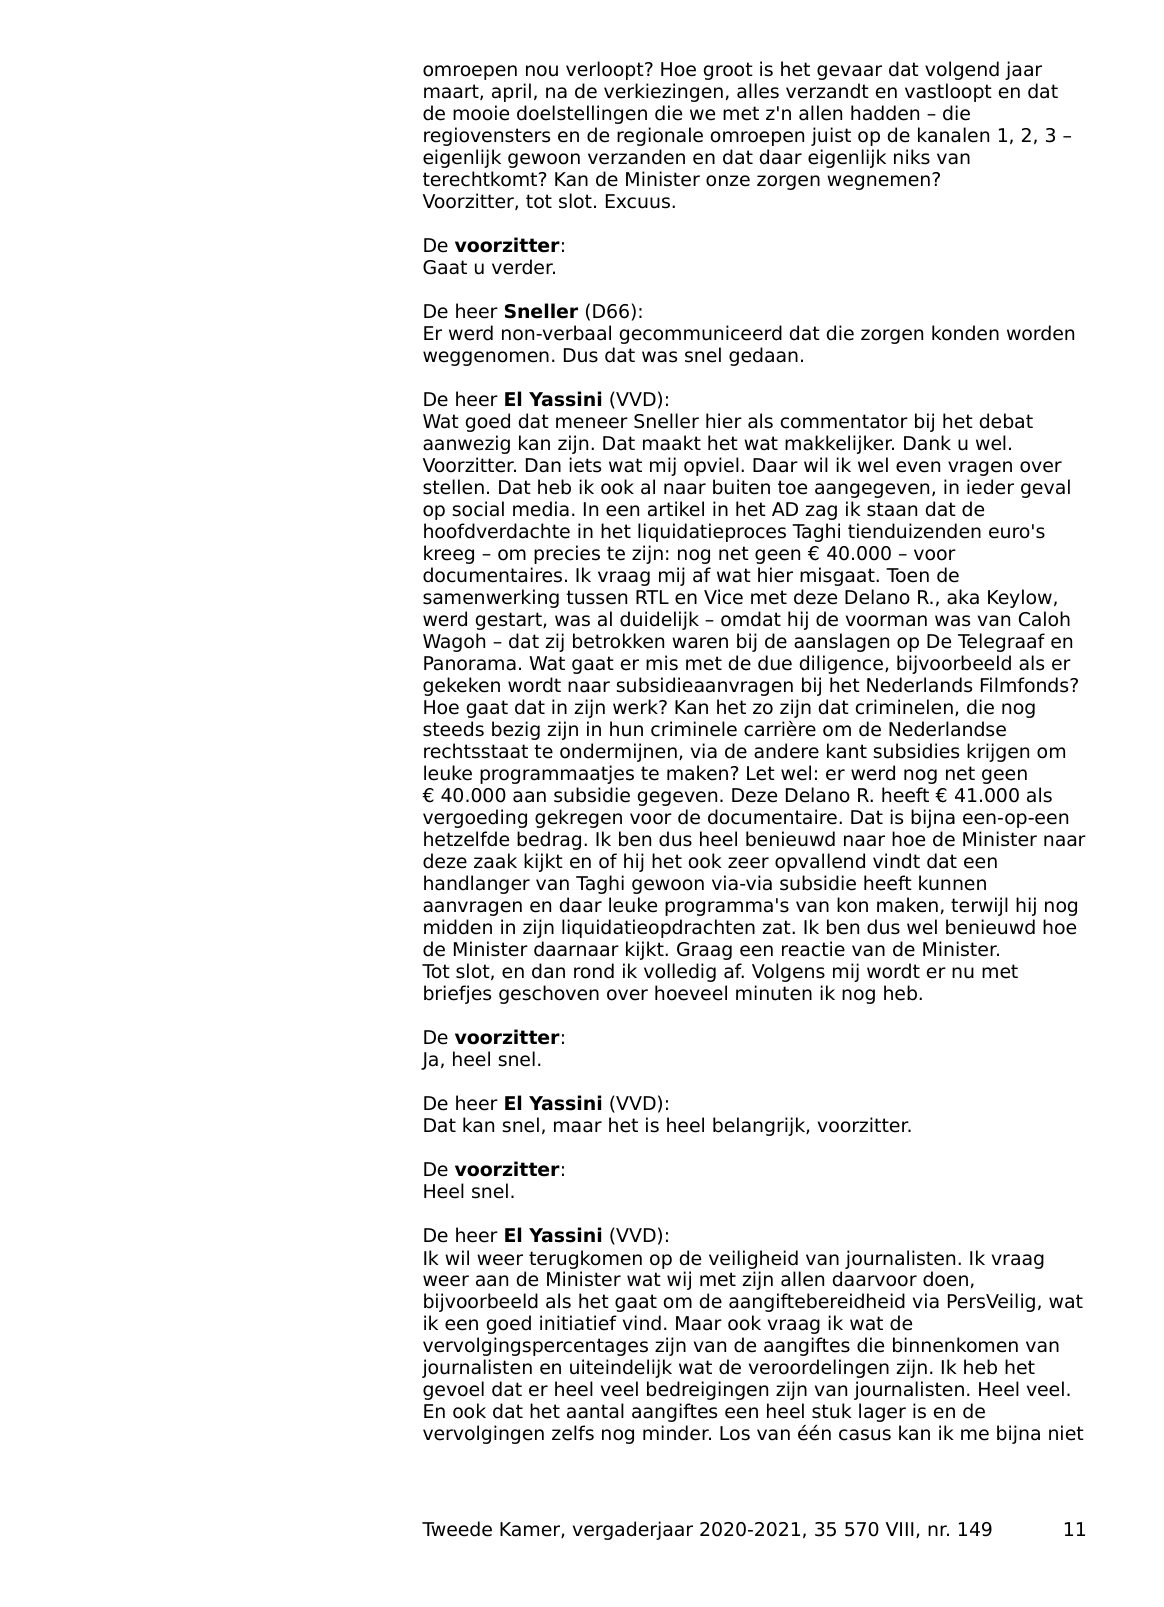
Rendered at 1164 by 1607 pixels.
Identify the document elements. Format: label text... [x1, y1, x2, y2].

text Wat goed dat meneer Sneller hier als commentator bij het debat aanwezig kan zijn. Dat maakt het wat makkelijker. Dank u wel. [422, 411, 1087, 455]
text De voorzitter: [422, 235, 1087, 257]
text De heer El Yassini (VVD): [422, 1225, 1087, 1247]
text Ik wil weer terugkomen op de veiligheid van journalisten. Ik vraag weer aan de Minister wat wij met zijn allen daarvoor doen, bijvoorbeeld als het gaat om de aangiftebereidheid via PersVeilig, wat ik een goed initiatief vind. Maar ook vraag ik wat de vervolgingspercentages zijn van de aangiftes die binnenkomen van journalisten en uiteindelijk wat de veroordelingen zijn. Ik heb het gevoel dat er heel veel bedreigingen zijn van journalisten. Heel veel. En ook dat het aantal aangiftes een heel stuk lager is en de vervolgingen zelfs nog minder. Los van één casus kan ik me bijna niet [422, 1247, 1087, 1445]
text De voorzitter: [422, 1027, 1087, 1049]
text Gaat u verder. [422, 257, 1087, 279]
text Dat kan snel, maar het is heel belangrijk, voorzitter. [422, 1115, 1087, 1137]
text Heel snel. [422, 1181, 1087, 1203]
text De voorzitter: [422, 1159, 1087, 1181]
text omroepen nou verloopt? Hoe groot is het gevaar dat volgend jaar maart, april, na de verkiezingen, alles verzandt en vastloopt en dat de mooie doelstellingen die we met z'n allen hadden – die regiovensters en de regionale omroepen juist op de kanalen 1, 2, 3 – eigenlijk gewoon verzanden en dat daar eigenlijk niks van terechtkomt? Kan de Minister onze zorgen wegnemen? [422, 59, 1087, 191]
text Voorzitter, tot slot. Excuus. [422, 191, 1087, 213]
text Voorzitter. Dan iets wat mij opviel. Daar wil ik wel even vragen over stellen. Dat heb ik ook al naar buiten toe aangegeven, in ieder geval op social media. In een artikel in het AD zag ik staan dat de hoofdverdachte in het liquidatieproces Taghi tienduizenden euro's kreeg – om precies te zijn: nog net geen € 40.000 – voor documentaires. Ik vraag mij af wat hier misgaat. Toen de samenwerking tussen RTL en Vice met deze Delano R., aka Keylow, werd gestart, was al duidelijk – omdat hij de voorman was van Caloh Wagoh – dat zij betrokken waren bij de aanslagen op De Telegraaf en Panorama. Wat gaat er mis met de due diligence, bijvoorbeeld als er gekeken wordt naar subsidieaanvragen bij het Nederlands Filmfonds? Hoe gaat dat in zijn werk? Kan het zo zijn dat criminelen, die nog steeds bezig zijn in hun criminele carrière om de Nederlandse rechtsstaat te ondermijnen, via de andere kant subsidies krijgen om leuke programmaatjes te maken? Let wel: er werd nog net geen € 40.000 aan subsidie gegeven. Deze Delano R. heeft € 41.000 als vergoeding gekregen voor de documentaire. Dat is bijna een-op-een hetzelfde bedrag. Ik ben dus heel benieuwd naar hoe de Minister naar deze zaak kijkt en of hij het ook zeer opvallend vindt dat een handlanger van Taghi gewoon via-via subsidie heeft kunnen aanvragen en daar leuke programma's van kon maken, terwijl hij nog midden in zijn liquidatieopdrachten zat. Ik ben dus wel benieuwd hoe de Minister daarnaar kijkt. Graag een reactie van de Minister. [422, 455, 1087, 961]
text Ja, heel snel. [422, 1049, 1087, 1071]
text Tot slot, en dan rond ik volledig af. Volgens mij wordt er nu met briefjes geschoven over hoeveel minuten ik nog heb. [422, 961, 1087, 1005]
text Er werd non-verbaal gecommuniceerd dat die zorgen konden worden weggenomen. Dus dat was snel gedaan. [422, 323, 1087, 367]
text De heer Sneller (D66): [422, 301, 1087, 323]
text De heer El Yassini (VVD): [422, 1093, 1087, 1115]
text De heer El Yassini (VVD): [422, 389, 1087, 411]
